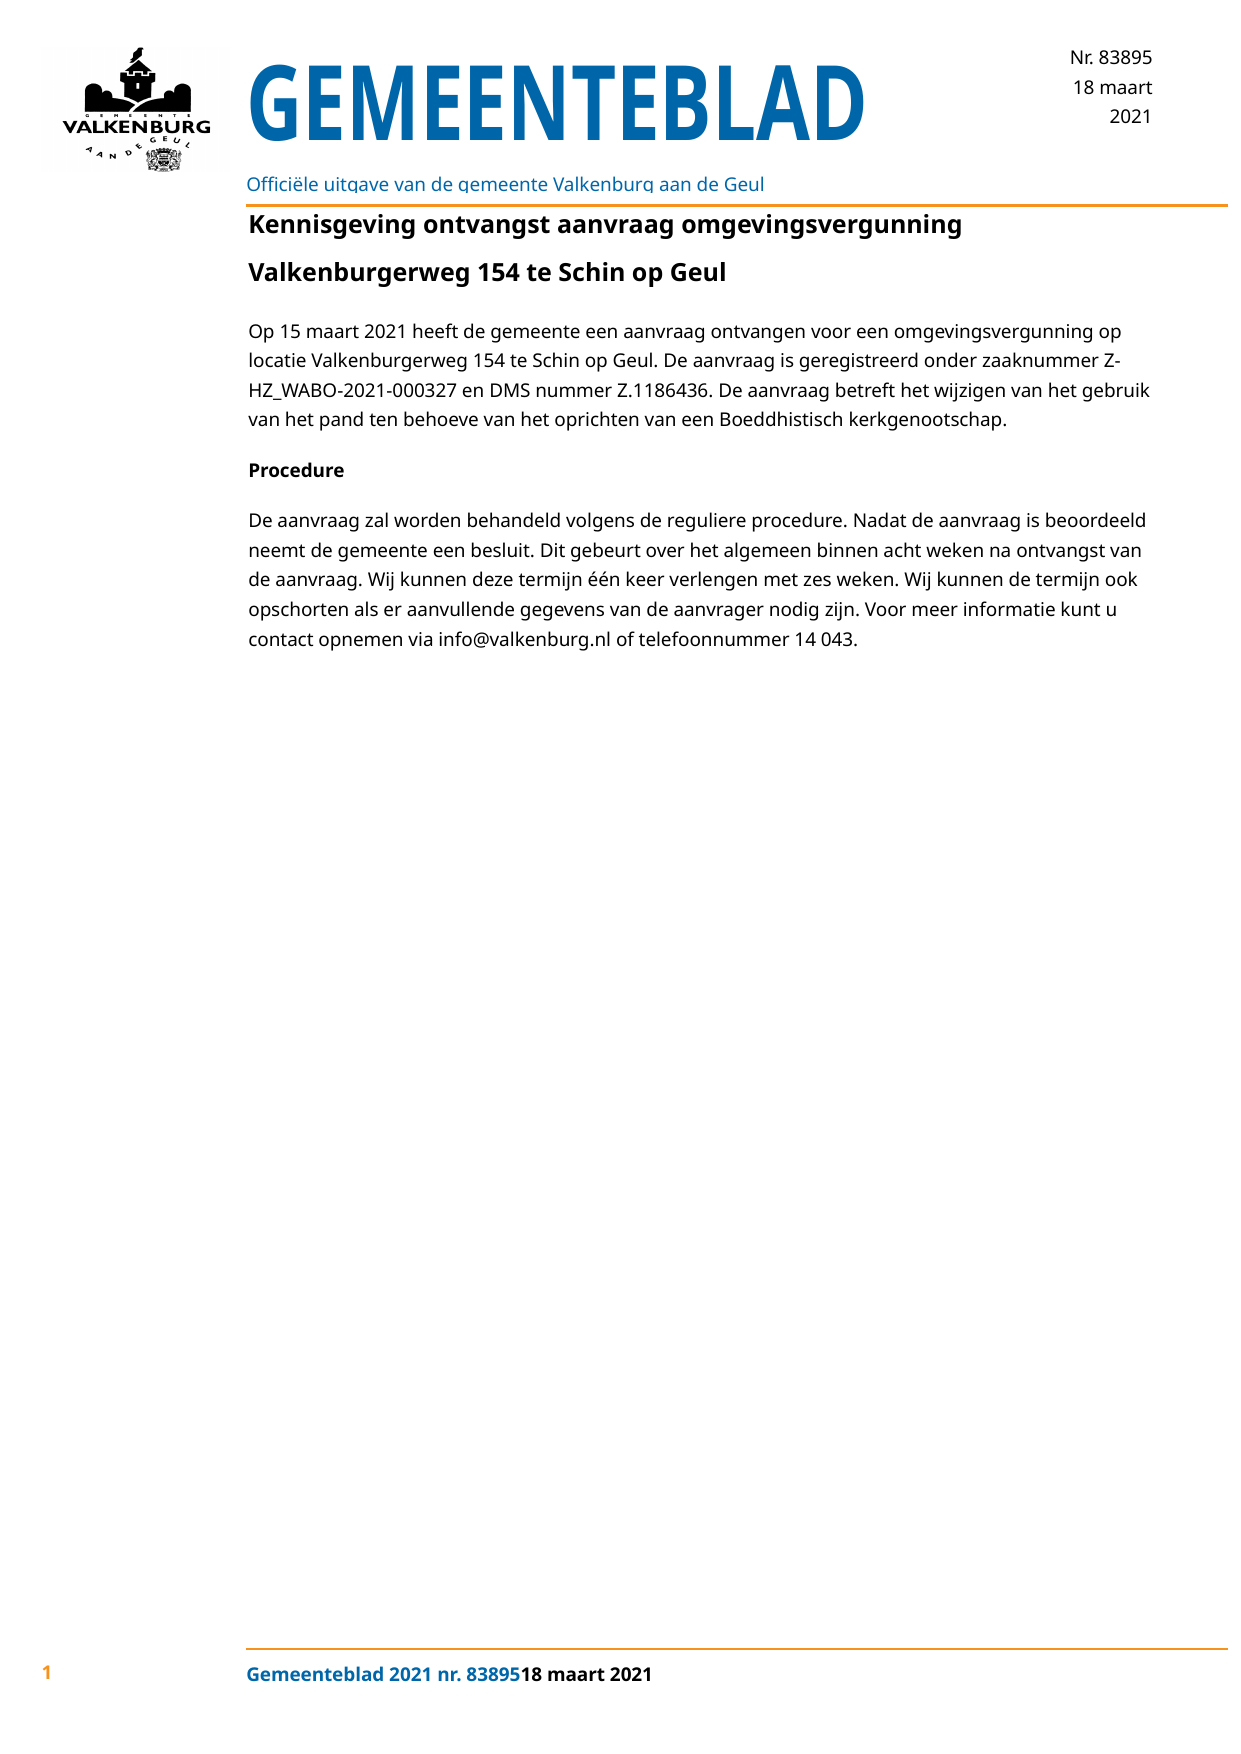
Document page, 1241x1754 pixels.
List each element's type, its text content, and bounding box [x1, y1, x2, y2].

picture [41, 47, 231, 172]
text De aanvraag zal worden behandeld volgens de reguliere procedure. Nadat de aanvraag is beoordeeld neemt de gemeente een besluit. Dit gebeurt over het algemeen binnen acht weken na ontvangst van de aanvraag. Wij kunnen deze termijn één keer verlengen met zes weken. Wij kunnen de termijn ook opschorten als er aanvullende gegevens van de aanvrager nodig zijn. Voor meer informatie kunt u contact opnemen via info@valkenburg.nl of telefoonnummer 14 043. [248, 507, 1152, 652]
text Kennisgeving ontvangst aanvraag omgevingsvergunning Valkenburgerweg 154 te Schin op Geul [248, 207, 1152, 288]
text Op 15 maart 2021 heeft de gemeente een aanvraag ontvangen voor een omgevingsvergunning op locatie Valkenburgerweg 154 te Schin op Geul. De aanvraag is geregistreerd onder zaaknummer Z-HZ_WABO-2021-000327 en DMS nummer Z.1186436. De aanvraag betreft het wijzigen van het gebruik van het pand ten behoeve van het oprichten van een Boeddhistisch kerkgenootschap. [248, 318, 1152, 432]
text Procedure [248, 457, 1152, 483]
